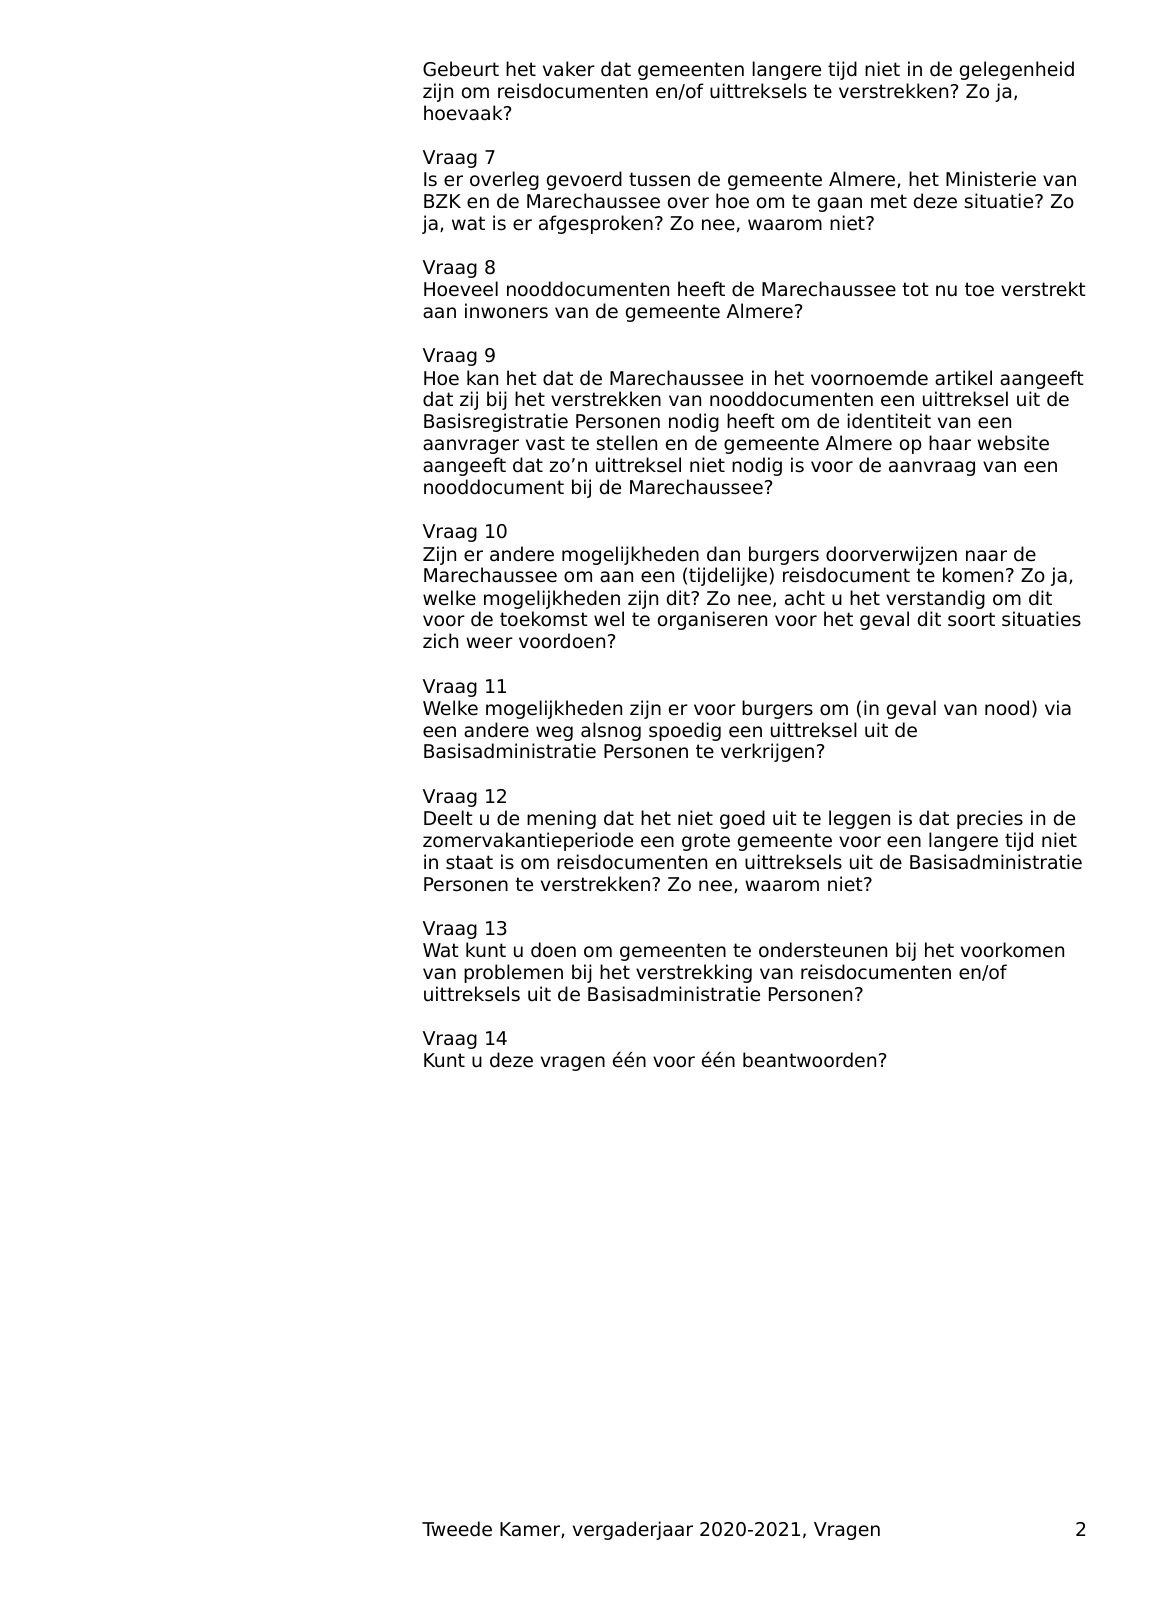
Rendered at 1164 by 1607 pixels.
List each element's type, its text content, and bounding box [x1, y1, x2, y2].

text Vraag 13 [422, 918, 1087, 940]
text Vraag 8 [422, 257, 1087, 279]
text Vraag 11 [422, 676, 1087, 697]
text Deelt u de mening dat het niet goed uit te leggen is dat precies in de zomervakantieperiode een grote gemeente voor een langere tijd niet in staat is om reisdocumenten en uittreksels uit de Basisadministratie Personen te verstrekken? Zo nee, waarom niet? [422, 808, 1087, 896]
text Vraag 14 [422, 1028, 1087, 1050]
text Vraag 9 [422, 345, 1087, 367]
text Vraag 12 [422, 786, 1087, 808]
text Hoe kan het dat de Marechaussee in het voornoemde artikel aangeeft dat zij bij het verstrekken van nooddocumenten een uittreksel uit de Basisregistratie Personen nodig heeft om de identiteit van een aanvrager vast te stellen en de gemeente Almere op haar website aangeeft dat zo’n uittreksel niet nodig is voor de aanvraag van een nooddocument bij de Marechaussee? [422, 367, 1087, 499]
text Vraag 7 [422, 147, 1087, 169]
text Welke mogelijkheden zijn er voor burgers om (in geval van nood) via een andere weg alsnog spoedig een uittreksel uit de Basisadministratie Personen te verkrijgen? [422, 697, 1087, 763]
text Wat kunt u doen om gemeenten te ondersteunen bij het voorkomen van problemen bij het verstrekking van reisdocumenten en/of uittreksels uit de Basisadministratie Personen? [422, 940, 1087, 1006]
text Gebeurt het vaker dat gemeenten langere tijd niet in de gelegenheid zijn om reisdocumenten en/of uittreksels te verstrekken? Zo ja, hoevaak? [422, 59, 1087, 125]
text Hoeveel nooddocumenten heeft de Marechaussee tot nu toe verstrekt aan inwoners van de gemeente Almere? [422, 279, 1087, 323]
text Vraag 10 [422, 521, 1087, 543]
text Kunt u deze vragen één voor één beantwoorden? [422, 1050, 1087, 1072]
text Zijn er andere mogelijkheden dan burgers doorverwijzen naar de Marechaussee om aan een (tijdelijke) reisdocument te komen? Zo ja, welke mogelijkheden zijn dit? Zo nee, acht u het verstandig om dit voor de toekomst wel te organiseren voor het geval dit soort situaties zich weer voordoen? [422, 543, 1087, 653]
text Is er overleg gevoerd tussen de gemeente Almere, het Ministerie van BZK en de Marechaussee over hoe om te gaan met deze situatie? Zo ja, wat is er afgesproken? Zo nee, waarom niet? [422, 169, 1087, 235]
